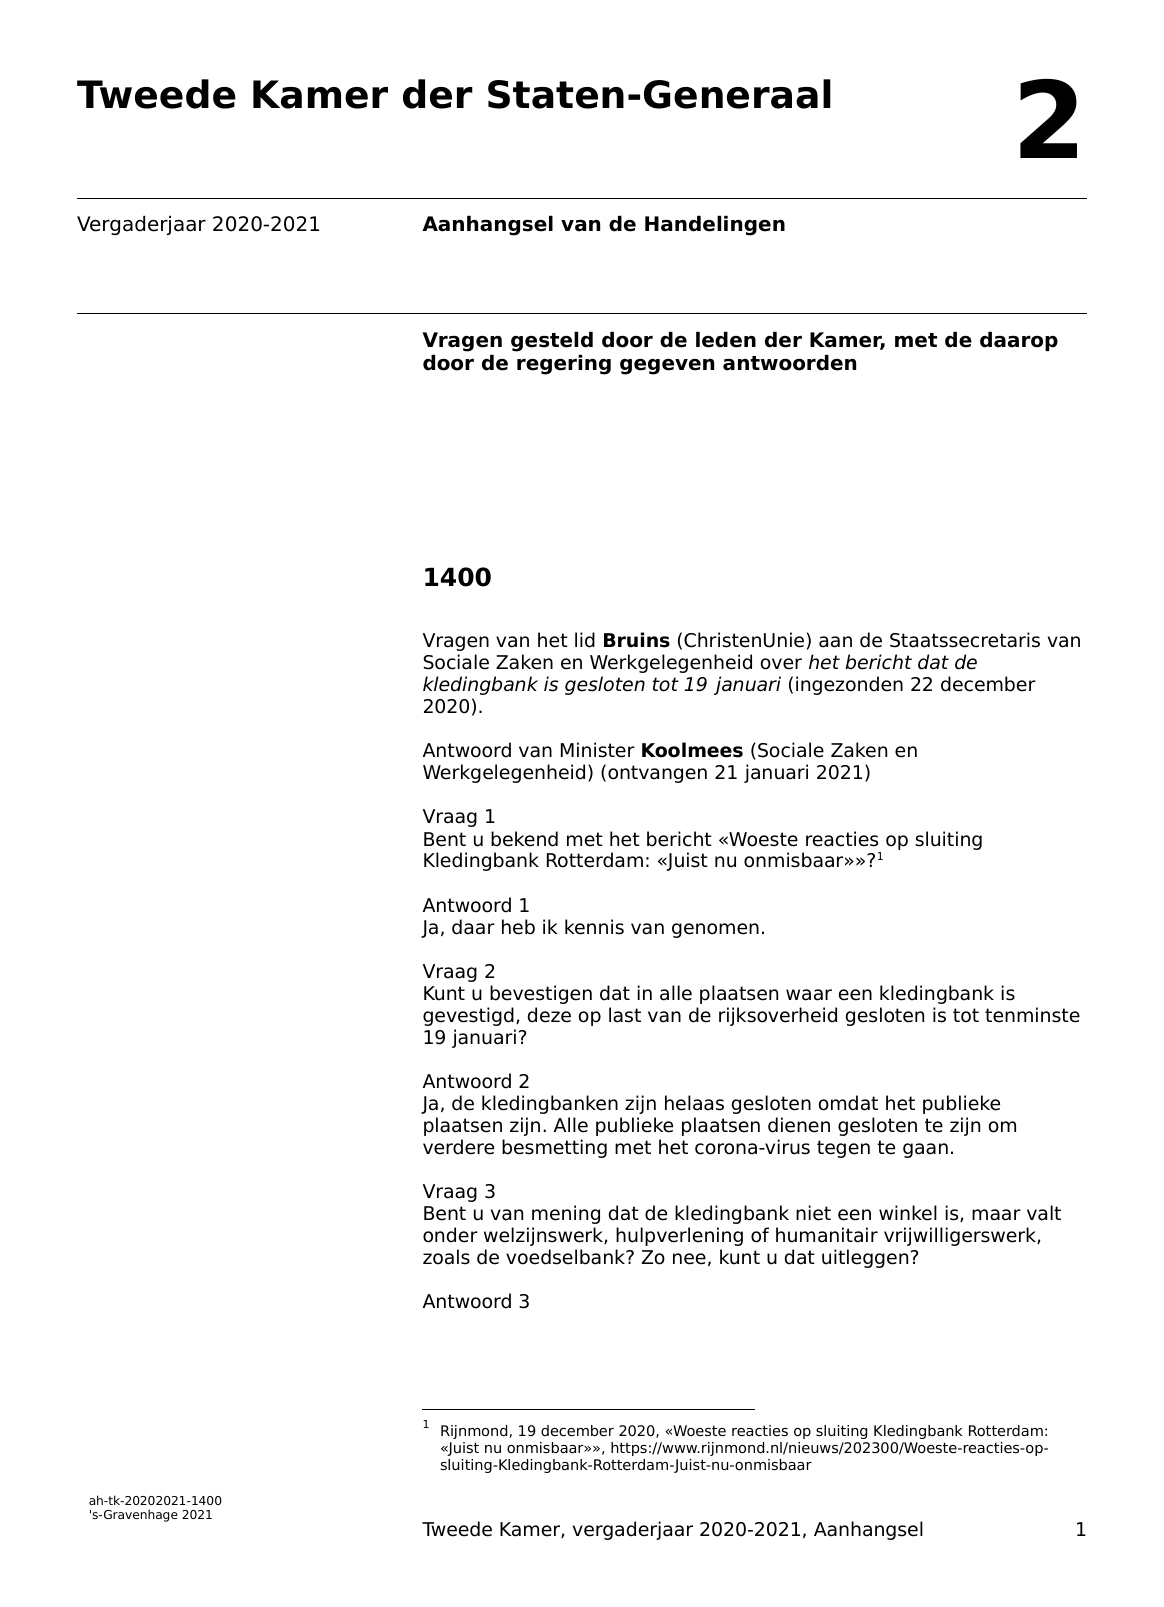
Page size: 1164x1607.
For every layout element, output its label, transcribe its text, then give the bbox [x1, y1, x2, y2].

text Vragen van het lid Bruins (ChristenUnie) aan de Staatssecretaris van Sociale Zaken en Werkgelegenheid over het bericht dat de kledingbank is gesloten tot 19 januari (ingezonden 22 december 2020). [422, 630, 1087, 718]
text Vraag 3 [422, 1181, 1087, 1203]
text ah-tk-20202021-1400 [88, 1494, 323, 1508]
text Antwoord 2 [422, 1071, 1087, 1093]
table_header 2 [886, 59, 1087, 198]
text Ja, de kledingbanken zijn helaas gesloten omdat het publieke plaatsen zijn. Alle publieke plaatsen dienen gesloten te zijn om verdere besmetting met het corona-virus tegen te gaan. [422, 1093, 1087, 1159]
text Vraag 2 [422, 961, 1087, 983]
table_cell Vergaderjaar 2020-2021 [77, 199, 422, 313]
table_cell Aanhangsel van de Handelingen [422, 199, 1087, 313]
table_header Tweede Kamer der Staten-Generaal [77, 59, 886, 198]
text Vraag 1 [422, 806, 1087, 828]
text Antwoord 3 [422, 1291, 1087, 1313]
text Antwoord 1 [422, 894, 1087, 917]
text Bent u van mening dat de kledingbank niet een winkel is, maar valt onder welzijnswerk, hulpverlening of humanitair vrijwilligerswerk, zoals de voedselbank? Zo nee, kunt u dat uitleggen? [422, 1203, 1087, 1269]
table_cell Vragen gesteld door de leden der Kamer, met de daarop door de regering gegeven antwoorden [422, 314, 1087, 375]
text 's-Gravenhage 2021 [88, 1508, 323, 1522]
table_cell [77, 314, 422, 375]
text Bent u bekend met het bericht «Woeste reacties op sluiting Kledingbank Rotterdam: «Juist nu onmisbaar»»? [422, 828, 1087, 872]
text Rijnmond, 19 december 2020, «Woeste reacties op sluiting Kledingbank Rotterdam: «Juist nu onmisbaar»», https://www.rijnmond.nl/nieuws/202300/Woeste-reacties-op-sluiting-Kledingbank-Rotterdam-Juist-nu-onmisbaar [422, 1418, 1087, 1474]
text Antwoord van Minister Koolmees (Sociale Zaken en Werkgelegenheid) (ontvangen 21 januari 2021) [422, 740, 1087, 784]
text Ja, daar heb ik kennis van genomen. [422, 917, 1087, 938]
text 1400 [422, 563, 1087, 592]
text Kunt u bevestigen dat in alle plaatsen waar een kledingbank is gevestigd, deze op last van de rijksoverheid gesloten is tot tenminste 19 januari? [422, 983, 1087, 1049]
